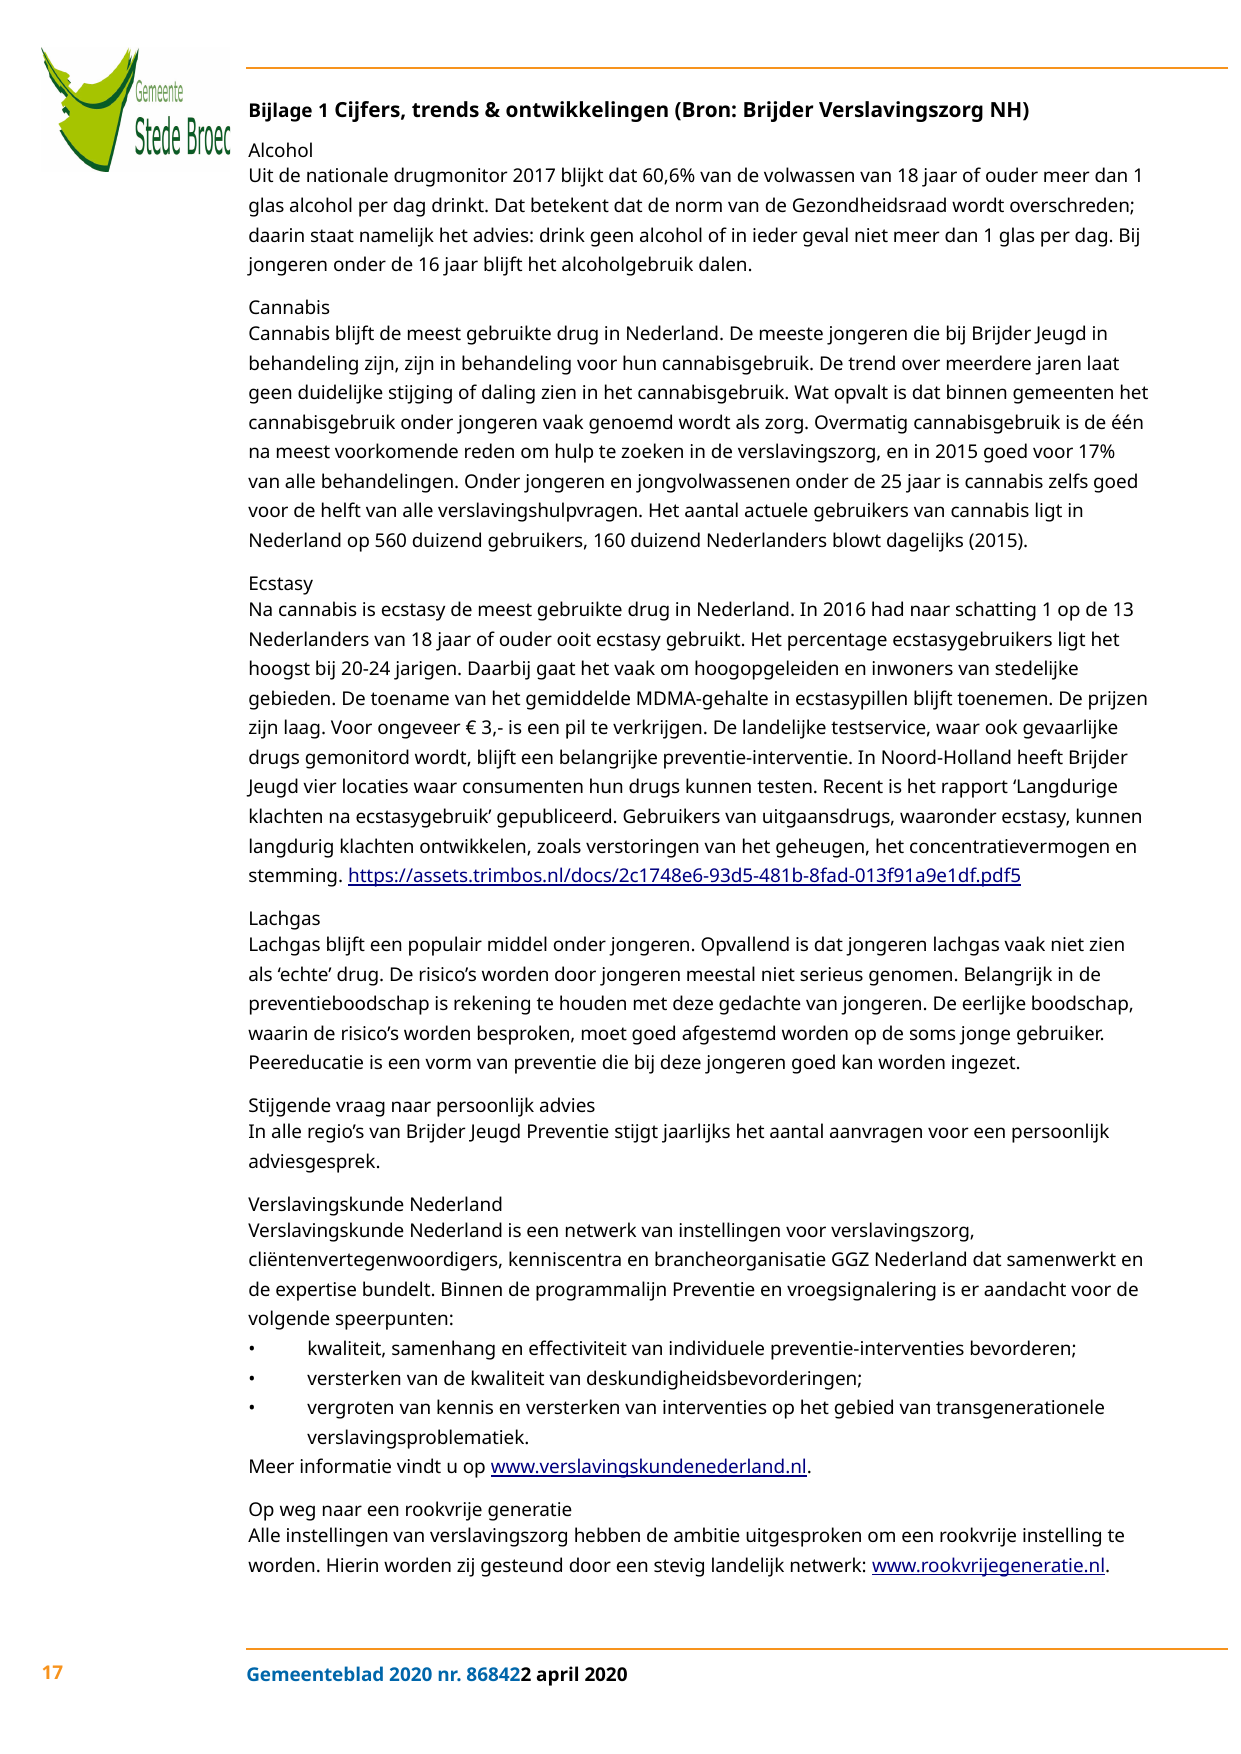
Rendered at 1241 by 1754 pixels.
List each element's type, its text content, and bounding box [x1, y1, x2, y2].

text Lachgas blijft een populair middel onder jongeren. Opvallend is dat jongeren lachgas vaak niet zien als ‘echte’ drug. De risico’s worden door jongeren meestal niet serieus genomen. Belangrijk in de preventieboodschap is rekening te houden met deze gedachte van jongeren. De eerlijke boodschap, waarin de risico’s worden besproken, moet goed afgestemd worden op de soms jonge gebruiker. Peereducatie is een vorm van preventie die bij deze jongeren goed kan worden ingezet. [248, 931, 1152, 1075]
list vergroten van kennis en versterken van interventies op het gebied van transgenerationele verslavingsproblematiek. [248, 1394, 1152, 1450]
text Op weg naar een rookvrije generatie [248, 1497, 1152, 1522]
text Verslavingskunde Nederland [248, 1191, 1152, 1217]
text Bijlage 1 Cijfers, trends & ontwikkelingen (Bron: Brijder Verslavingszorg NH) [248, 95, 1152, 123]
text Na cannabis is ecstasy de meest gebruikte drug in Nederland. In 2016 had naar schatting 1 op de 13 Nederlanders van 18 jaar of ouder ooit ecstasy gebruikt. Het percentage ecstasygebruikers ligt het hoogst bij 20-24 jarigen. Daarbij gaat het vaak om hoogopgeleiden en inwoners van stedelijke gebieden. De toename van het gemiddelde MDMA-gehalte in ecstasypillen blijft toenemen. De prijzen zijn laag. Voor ongeveer € 3,- is een pil te verkrijgen. De landelijke testservice, waar ook gevaarlijke drugs gemonitord wordt, blijft een belangrijke preventie-interventie. In Noord-Holland heeft Brijder Jeugd vier locaties waar consumenten hun drugs kunnen testen. Recent is het rapport ‘Langdurige klachten na ecstasygebruik’ gepubliceerd. Gebruikers van uitgaansdrugs, waaronder ecstasy, kunnen langdurig klachten ontwikkelen, zoals verstoringen van het geheugen, het concentratievermogen en stemming. https://assets.trimbos.nl/docs/2c1748e6-93d5-481b-8fad-013f91a9e1df.pdf5 [248, 596, 1152, 888]
text Stijgende vraag naar persoonlijk advies [248, 1093, 1152, 1118]
text Alcohol [248, 137, 1152, 163]
text Cannabis blijft de meest gebruikte drug in Nederland. De meeste jongeren die bij Brijder Jeugd in behandeling zijn, zijn in behandeling voor hun cannabisgebruik. De trend over meerdere jaren laat geen duidelijke stijging of daling zien in het cannabisgebruik. Wat opvalt is dat binnen gemeenten het cannabisgebruik onder jongeren vaak genoemd wordt als zorg. Overmatig cannabisgebruik is de één na meest voorkomende reden om hulp te zoeken in de verslavingszorg, en in 2015 goed voor 17% van alle behandelingen. Onder jongeren en jongvolwassenen onder de 25 jaar is cannabis zelfs goed voor de helft van alle verslavingshulpvragen. Het aantal actuele gebruikers van cannabis ligt in Nederland op 560 duizend gebruikers, 160 duizend Nederlanders blowt dagelijks (2015). [248, 320, 1152, 553]
picture [41, 47, 231, 172]
text Uit de nationale drugmonitor 2017 blijkt dat 60,6% van de volwassen van 18 jaar of ouder meer dan 1 glas alcohol per dag drinkt. Dat betekent dat de norm van de Gezondheidsraad wordt overschreden; daarin staat namelijk het advies: drink geen alcohol of in ieder geval niet meer dan 1 glas per dag. Bij jongeren onder de 16 jaar blijft het alcoholgebruik dalen. [248, 163, 1152, 277]
list kwaliteit, samenhang en effectiviteit van individuele preventie-interventies bevorderen; [248, 1335, 1152, 1361]
text Meer informatie vindt u op www.verslavingskundenederland.nl. [248, 1453, 1152, 1479]
text Verslavingskunde Nederland is een netwerk van instellingen voor verslavingszorg, cliëntenvertegenwoordigers, kenniscentra en brancheorganisatie GGZ Nederland dat samenwerkt en de expertise bundelt. Binnen de programmalijn Preventie en vroegsignalering is er aandacht voor de volgende speerpunten: [248, 1217, 1152, 1331]
text Lachgas [248, 906, 1152, 931]
text In alle regio’s van Brijder Jeugd Preventie stijgt jaarlijks het aantal aanvragen voor een persoonlijk adviesgesprek. [248, 1118, 1152, 1174]
text Cannabis [248, 294, 1152, 320]
list versterken van de kwaliteit van deskundigheidsbevorderingen; [248, 1365, 1152, 1391]
text Alle instellingen van verslavingszorg hebben de ambitie uitgesproken om een rookvrije instelling te worden. Hierin worden zij gesteund door een stevig landelijk netwerk: www.rookvrijegeneratie.nl. [248, 1522, 1152, 1578]
text Ecstasy [248, 570, 1152, 596]
